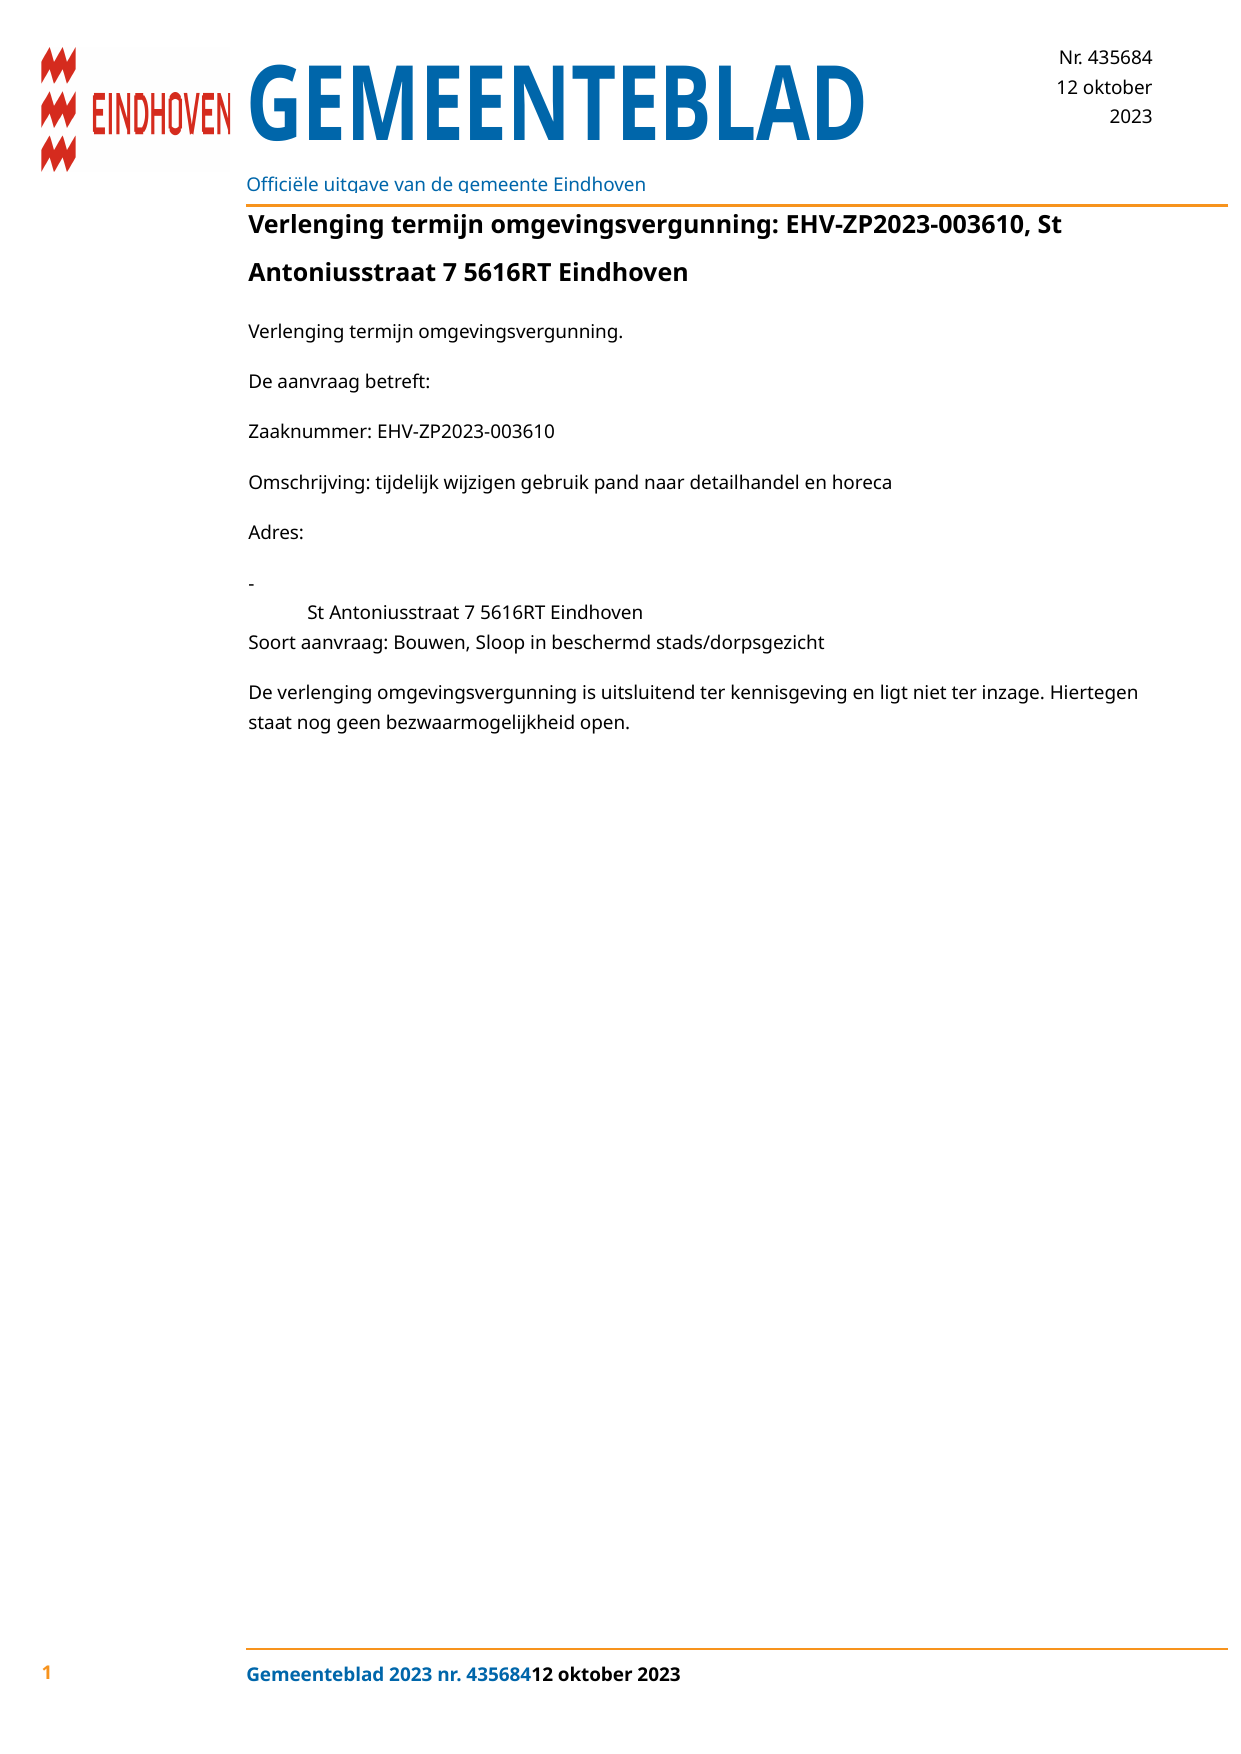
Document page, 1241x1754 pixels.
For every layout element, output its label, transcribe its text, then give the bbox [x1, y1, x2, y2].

list St Antoniusstraat 7 5616RT Eindhoven [248, 599, 1152, 625]
text Omschrijving: tijdelijk wijzigen gebruik pand naar detailhandel en horeca [248, 469, 1152, 495]
text Adres: [248, 519, 1152, 545]
text Verlenging termijn omgevingsvergunning. [248, 318, 1152, 344]
text De verlenging omgevingsvergunning is uitsluitend ter kennisgeving en ligt niet ter inzage. Hiertegen staat nog geen bezwaarmogelijkheid open. [248, 679, 1152, 735]
text Verlenging termijn omgevingsvergunning: EHV-ZP2023-003610, St Antoniusstraat 7 5616RT Eindhoven [248, 207, 1152, 288]
picture [41, 47, 231, 172]
text De aanvraag betreft: [248, 368, 1152, 394]
text Soort aanvraag: Bouwen, Sloop in beschermd stads/dorpsgezicht [248, 629, 1152, 655]
text Zaaknummer: EHV-ZP2023-003610 [248, 419, 1152, 444]
